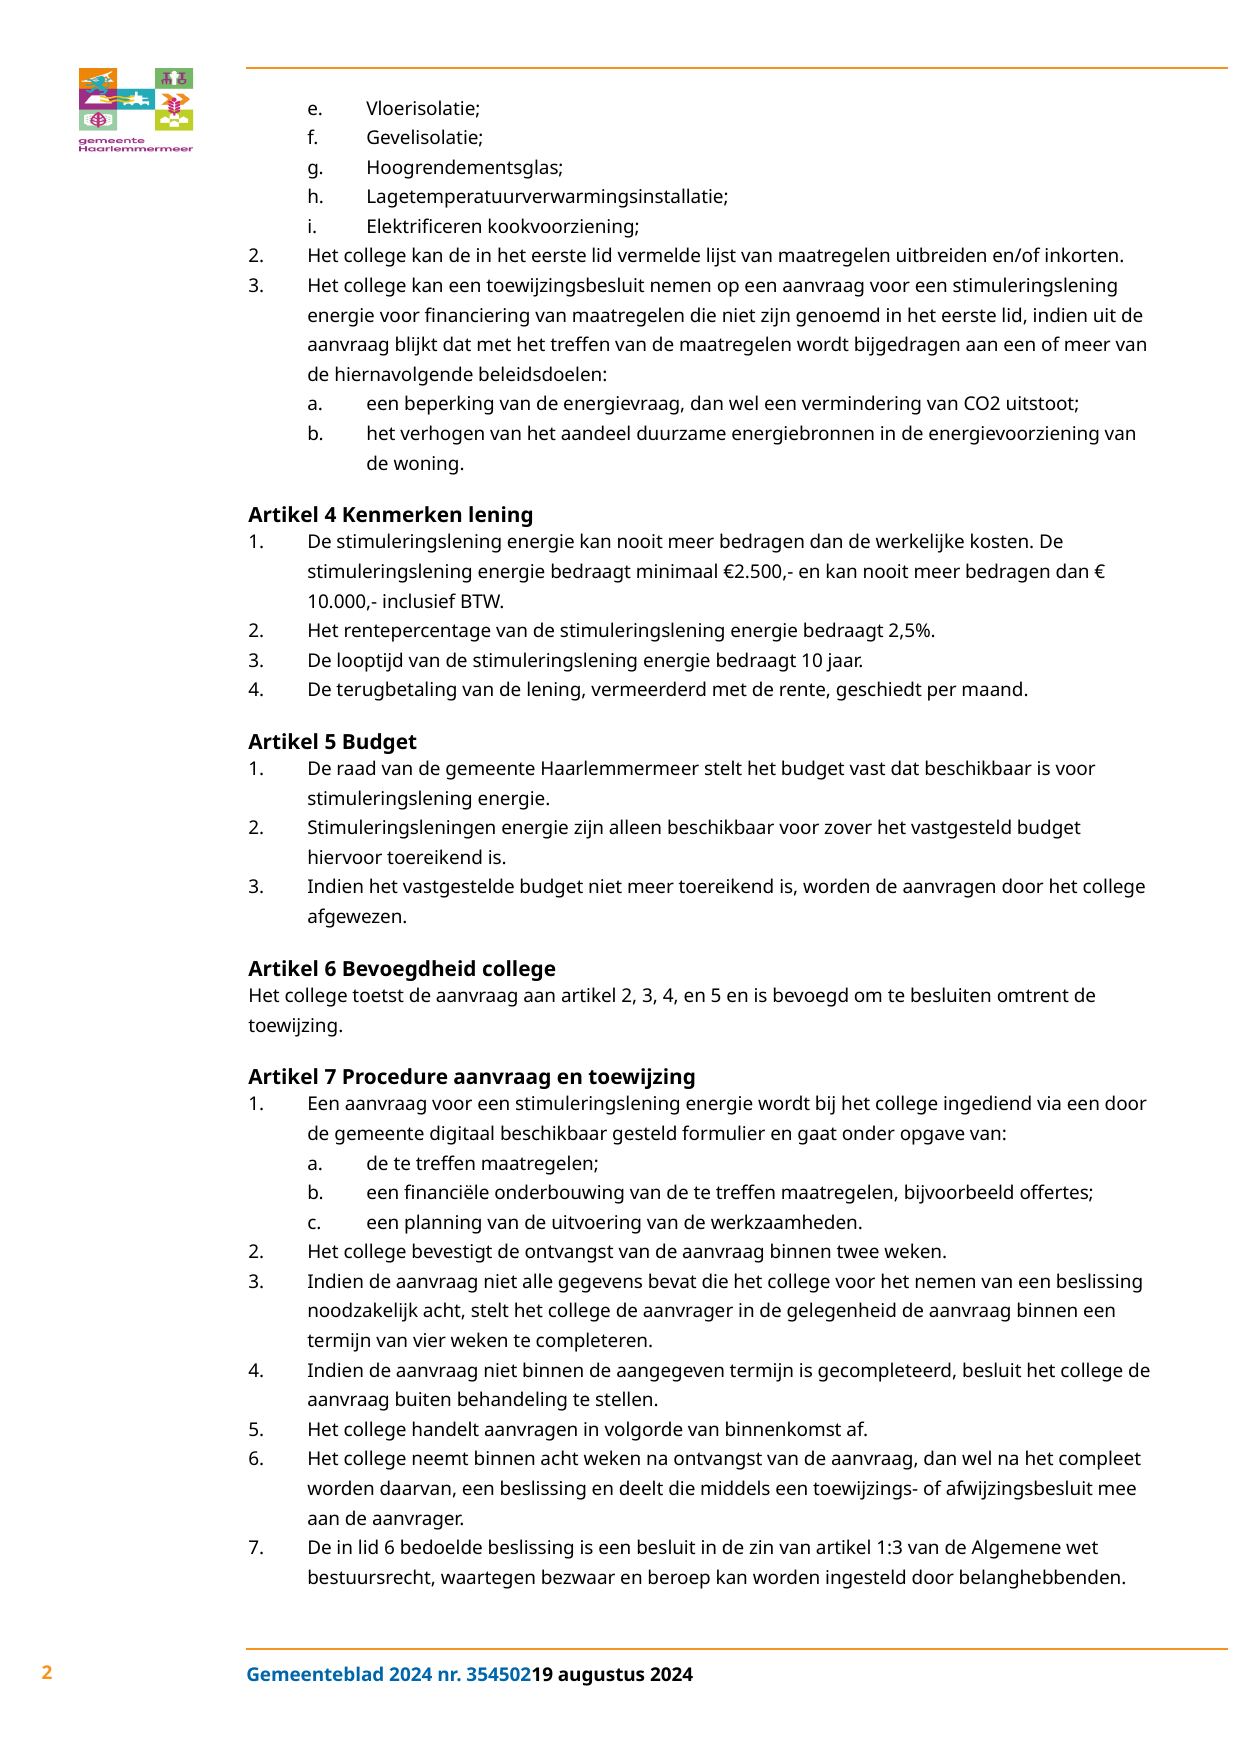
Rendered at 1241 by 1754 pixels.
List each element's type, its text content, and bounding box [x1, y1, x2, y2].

list het verhogen van het aandeel duurzame energiebronnen in de energievoorziening van de woning. [307, 420, 1152, 476]
list Het college bevestigt de ontvangst van de aanvraag binnen twee weken. [248, 1238, 1152, 1264]
list Elektrificeren kookvoorziening; [307, 213, 1152, 239]
list een financiële onderbouwing van de te treffen maatregelen, bijvoorbeeld offertes; [307, 1179, 1152, 1205]
list Indien het vastgestelde budget niet meer toereikend is, worden de aanvragen door het college afgewezen. [248, 874, 1152, 929]
list De raad van de gemeente Haarlemmermeer stelt het budget vast dat beschikbaar is voor stimuleringslening energie. [248, 755, 1152, 811]
list De in lid 6 bedoelde beslissing is een besluit in de zin van artikel 1:3 van de Algemene wet bestuursrecht, waartegen bezwaar en beroep kan worden ingesteld door belanghebbenden. [248, 1534, 1152, 1590]
list een planning van de uitvoering van de werkzaamheden. [307, 1209, 1152, 1235]
list Hoogrendementsglas; [307, 154, 1152, 180]
text Artikel 4 Kenmerken lening [248, 500, 1152, 529]
text Artikel 7 Procedure aanvraag en toewijzing [248, 1062, 1152, 1091]
list Gevelisolatie; [307, 124, 1152, 150]
picture [41, 47, 231, 172]
list Het college handelt aanvragen in volgorde van binnenkomst af. [248, 1416, 1152, 1442]
list De looptijd van de stimuleringslening energie bedraagt 10 jaar. [248, 647, 1152, 673]
text Het college toetst de aanvraag aan artikel 2, 3, 4, en 5 en is bevoegd om te besluiten omtrent de toewijzing. [248, 982, 1152, 1037]
list een beperking van de energievraag, dan wel een vermindering van CO2 uitstoot; [307, 391, 1152, 416]
list Een aanvraag voor een stimuleringslening energie wordt bij het college ingediend via een door de gemeente digitaal beschikbaar gesteld formulier en gaat onder opgave van: [248, 1091, 1152, 1146]
list Het rentepercentage van de stimuleringslening energie bedraagt 2,5%. [248, 617, 1152, 643]
text Artikel 5 Budget [248, 727, 1152, 755]
list De stimuleringslening energie kan nooit meer bedragen dan de werkelijke kosten. De stimuleringslening energie bedraagt minimaal €2.500,- en kan nooit meer bedragen dan € 10.000,- inclusief BTW. [248, 529, 1152, 613]
list Het college neemt binnen acht weken na ontvangst van de aanvraag, dan wel na het compleet worden daarvan, een beslissing en deelt die middels een toewijzings- of afwijzingsbesluit mee aan de aanvrager. [248, 1446, 1152, 1531]
list Het college kan de in het eerste lid vermelde lijst van maatregelen uitbreiden en/of inkorten. [248, 243, 1152, 268]
list Indien de aanvraag niet alle gegevens bevat die het college voor het nemen van een beslissing noodzakelijk acht, stelt het college de aanvrager in de gelegenheid de aanvraag binnen een termijn van vier weken te completeren. [248, 1268, 1152, 1353]
list Stimuleringsleningen energie zijn alleen beschikbaar voor zover het vastgesteld budget hiervoor toereikend is. [248, 814, 1152, 870]
text Artikel 6 Bevoegdheid college [248, 954, 1152, 982]
list Lagetemperatuurverwarmingsinstallatie; [307, 183, 1152, 209]
list De terugbetaling van de lening, vermeerderd met de rente, geschiedt per maand. [248, 677, 1152, 702]
list de te treffen maatregelen; [307, 1150, 1152, 1176]
list Vloerisolatie; [307, 95, 1152, 121]
list Het college kan een toewijzingsbesluit nemen op een aanvraag voor een stimuleringslening energie voor financiering van maatregelen die niet zijn genoemd in het eerste lid, indien uit de aanvraag blijkt dat met het treffen van de maatregelen wordt bijgedragen aan een of meer van de hiernavolgende beleidsdoelen: [248, 272, 1152, 387]
list Indien de aanvraag niet binnen de aangegeven termijn is gecompleteerd, besluit het college de aanvraag buiten behandeling te stellen. [248, 1357, 1152, 1412]
